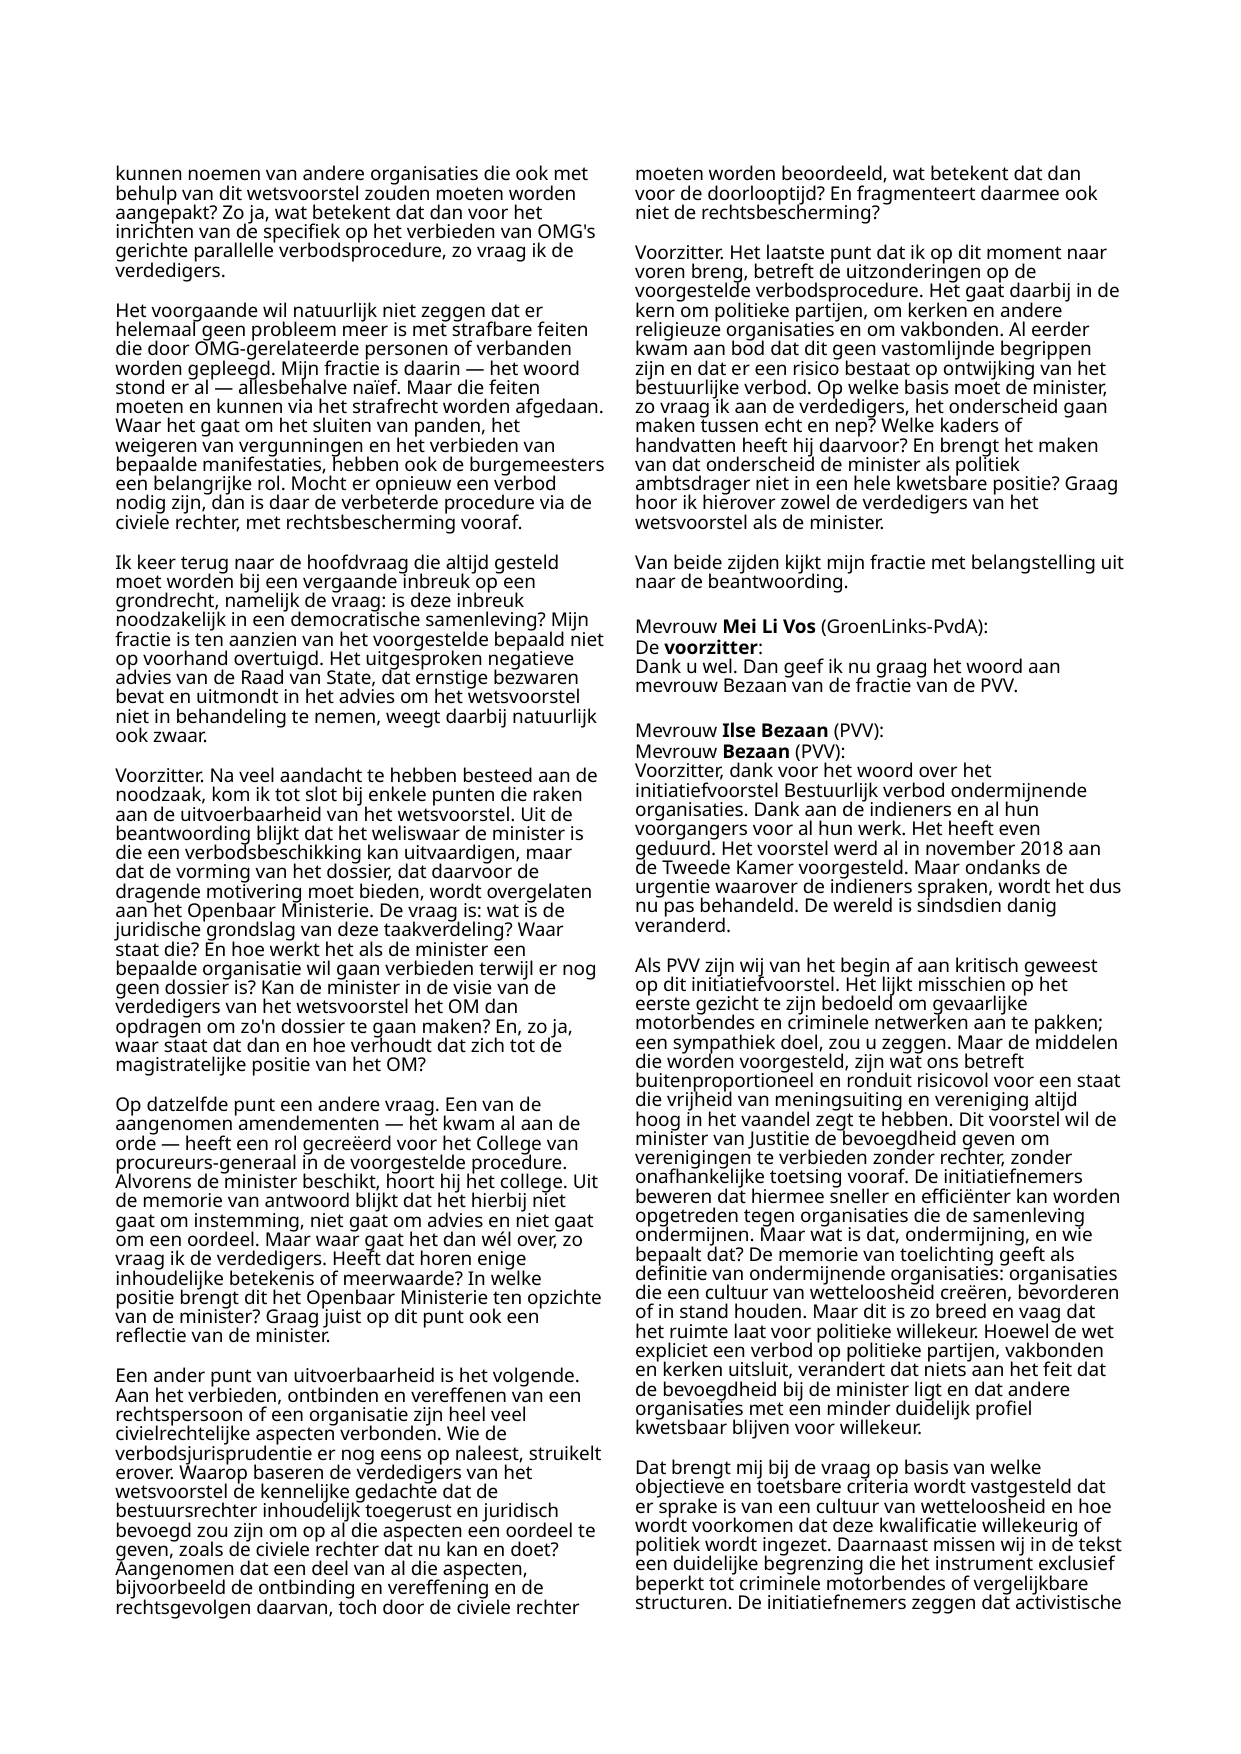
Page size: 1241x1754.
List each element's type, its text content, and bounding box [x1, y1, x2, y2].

text De voorzitter: [635, 639, 1125, 658]
text Voorzitter. Na veel aandacht te hebben besteed aan de noodzaak, kom ik tot slot bij enkele punten die raken aan de uitvoerbaarheid van het wetsvoorstel. Uit de beantwoording blijkt dat het weliswaar de minister is die een verbodsbeschikking kan uitvaardigen, maar dat de vorming van het dossier, dat daarvoor de dragende motivering moet bieden, wordt overgelaten aan het Openbaar Ministerie. De vraag is: wat is de juridische grondslag van deze taakverdeling? Waar staat die? En hoe werkt het als de minister een bepaalde organisatie wil gaan verbieden terwijl er nog geen dossier is? Kan de minister in de visie van de verdedigers van het wetsvoorstel het OM dan opdragen om zo'n dossier te gaan maken? En, zo ja, waar staat dat dan en hoe verhoudt dat zich tot de magistratelijke positie van het OM? [115, 767, 605, 1075]
text Voorzitter. Het laatste punt dat ik op dit moment naar voren breng, betreft de uitzonderingen op de voorgestelde verbodsprocedure. Het gaat daarbij in de kern om politieke partijen, om kerken en andere religieuze organisaties en om vakbonden. Al eerder kwam aan bod dat dit geen vastomlijnde begrippen zijn en dat er een risico bestaat op ontwijking van het bestuurlijke verbod. Op welke basis moet de minister, zo vraag ik aan de verdedigers, het onderscheid gaan maken tussen echt en nep? Welke kaders of handvatten heeft hij daarvoor? En brengt het maken van dat onderscheid de minister als politiek ambtsdrager niet in een hele kwetsbare positie? Graag hoor ik hierover zowel de verdedigers van het wetsvoorstel als de minister. [635, 244, 1125, 533]
text Het voorgaande wil natuurlijk niet zeggen dat er helemaal geen probleem meer is met strafbare feiten die door OMG-gerelateerde personen of verbanden worden gepleegd. Mijn fractie is daarin — het woord stond er al — allesbehalve naïef. Maar die feiten moeten en kunnen via het strafrecht worden afgedaan. Waar het gaat om het sluiten van panden, het weigeren van vergunningen en het verbieden van bepaalde manifestaties, hebben ook de burgemeesters een belangrijke rol. Mocht er opnieuw een verbod nodig zijn, dan is daar de verbeterde procedure via de civiele rechter, met rechtsbescherming vooraf. [115, 302, 605, 533]
text Dank u wel. Dan geef ik nu graag het woord aan mevrouw Bezaan van de fractie van de PVV. [635, 658, 1125, 697]
text Mevrouw Ilse Bezaan (PVV): [635, 717, 1125, 743]
text Voorzitter, dank voor het woord over het initiatiefvoorstel Bestuurlijk verbod ondermijnende organisaties. Dank aan de indieners en al hun voorgangers voor al hun werk. Het heeft even geduurd. Het voorstel werd al in november 2018 aan de Tweede Kamer voorgesteld. Maar ondanks de urgentie waarover de indieners spraken, wordt het dus nu pas behandeld. De wereld is sindsdien danig veranderd. [635, 762, 1125, 936]
text Als PVV zijn wij van het begin af aan kritisch geweest op dit initiatiefvoorstel. Het lijkt misschien op het eerste gezicht te zijn bedoeld om gevaarlijke motorbendes en criminele netwerken aan te pakken; een sympathiek doel, zou u zeggen. Maar de middelen die worden voorgesteld, zijn wat ons betreft buitenproportioneel en ronduit risicovol voor een staat die vrijheid van meningsuiting en vereniging altijd hoog in het vaandel zegt te hebben. Dit voorstel wil de minister van Justitie de bevoegdheid geven om verenigingen te verbieden zonder rechter, zonder onafhankelijke toetsing vooraf. De initiatiefnemers beweren dat hiermee sneller en efficiënter kan worden opgetreden tegen organisaties die de samenleving ondermijnen. Maar wat is dat, ondermijning, en wie bepaalt dat? De memorie van toelichting geeft als definitie van ondermijnende organisaties: organisaties die een cultuur van wetteloosheid creëren, bevorderen of in stand houden. Maar dit is zo breed en vaag dat het ruimte laat voor politieke willekeur. Hoewel de wet expliciet een verbod op politieke partijen, vakbonden en kerken uitsluit, verandert dat niets aan het feit dat de bevoegdheid bij de minister ligt en dat andere organisaties met een minder duidelijk profiel kwetsbaar blijven voor willekeur. [635, 957, 1125, 1438]
text Ik keer terug naar de hoofdvraag die altijd gesteld moet worden bij een vergaande inbreuk op een grondrecht, namelijk de vraag: is deze inbreuk noodzakelijk in een democratische samenleving? Mijn fractie is ten aanzien van het voorgestelde bepaald niet op voorhand overtuigd. Het uitgesproken negatieve advies van de Raad van State, dat ernstige bezwaren bevat en uitmondt in het advies om het wetsvoorstel niet in behandeling te nemen, weegt daarbij natuurlijk ook zwaar. [115, 554, 605, 746]
text Op datzelfde punt een andere vraag. Een van de aangenomen amendementen — het kwam al aan de orde — heeft een rol gecreëerd voor het College van procureurs-generaal in de voorgestelde procedure. Alvorens de minister beschikt, hoort hij het college. Uit de memorie van antwoord blijkt dat het hierbij niet gaat om instemming, niet gaat om advies en niet gaat om een oordeel. Maar waar gaat het dan wél over, zo vraag ik de verdedigers. Heeft dat horen enige inhoudelijke betekenis of meerwaarde? In welke positie brengt dit het Openbaar Ministerie ten opzichte van de minister? Graag juist op dit punt ook een reflectie van de minister. [115, 1096, 605, 1347]
text Dat brengt mij bij de vraag op basis van welke objectieve en toetsbare criteria wordt vastgesteld dat er sprake is van een cultuur van wetteloosheid en hoe wordt voorkomen dat deze kwalificatie willekeurig of politiek wordt ingezet. Daarnaast missen wij in de tekst een duidelijke begrenzing die het instrument exclusief beperkt tot criminele motorbendes of vergelijkbare structuren. De initiatiefnemers zeggen dat activistische [635, 1459, 1125, 1613]
text Mevrouw Mei Li Vos (GroenLinks-PvdA): [635, 613, 1125, 639]
text kunnen noemen van andere organisaties die ook met behulp van dit wetsvoorstel zouden moeten worden aangepakt? Zo ja, wat betekent dat dan voor het inrichten van de specifiek op het verbieden van OMG's gerichte parallelle verbodsprocedure, zo vraag ik de verdedigers. [115, 165, 605, 281]
text Mevrouw Bezaan (PVV): [635, 743, 1125, 762]
text moeten worden beoordeeld, wat betekent dat dan voor de doorlooptijd? En fragmenteert daarmee ook niet de rechtsbescherming? [635, 165, 1125, 223]
text Een ander punt van uitvoerbaarheid is het volgende. Aan het verbieden, ontbinden en vereffenen van een rechtspersoon of een organisatie zijn heel veel civielrechtelijke aspecten verbonden. Wie de verbodsjurisprudentie er nog eens op naleest, struikelt erover. Waarop baseren de verdedigers van het wetsvoorstel de kennelijke gedachte dat de bestuursrechter inhoudelijk toegerust en juridisch bevoegd zou zijn om op al die aspecten een oordeel te geven, zoals de civiele rechter dat nu kan en doet? Aangenomen dat een deel van al die aspecten, bijvoorbeeld de ontbinding en vereffening en de rechtsgevolgen daarvan, toch door de civiele rechter [115, 1367, 605, 1618]
text Van beide zijden kijkt mijn fractie met belangstelling uit naar de beantwoording. [635, 554, 1125, 592]
